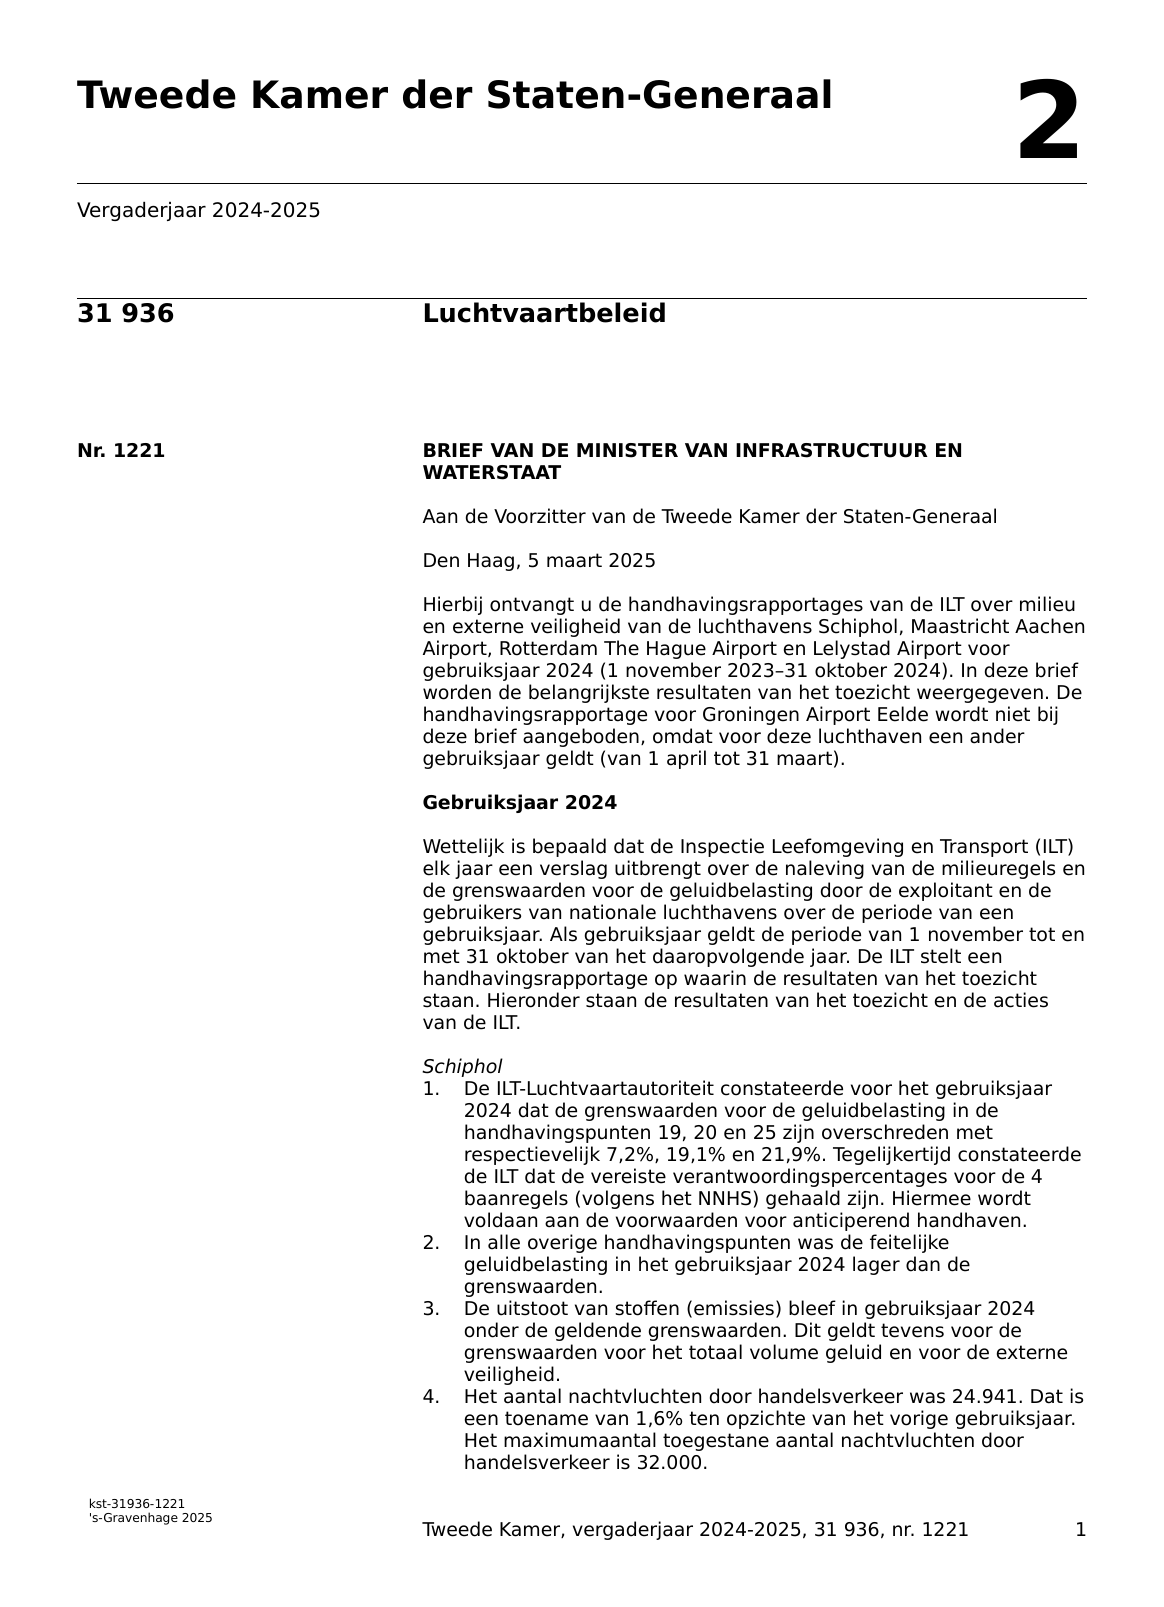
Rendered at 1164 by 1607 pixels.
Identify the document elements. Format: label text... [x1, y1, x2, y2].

text 1. De ILT-Luchtvaartautoriteit constateerde voor het gebruiksjaar 2024 dat de grenswaarden voor de geluidbelasting in de handhavingspunten 19, 20 en 25 zijn overschreden met respectievelijk 7,2%, 19,1% en 21,9%. Tegelijkertijd constateerde de ILT dat de vereiste verantwoordingspercentages voor de 4 baanregels (volgens het NNHS) gehaald zijn. Hiermee wordt voldaan aan de voorwaarden voor anticiperend handhaven. [422, 1078, 1087, 1232]
table_cell Vergaderjaar 2024-2025 [77, 184, 1087, 298]
text 's-Gravenhage 2025 [88, 1511, 323, 1525]
subtitle Nr. 1221 BRIEF VAN DE MINISTER VAN INFRASTRUCTUUR EN WATERSTAAT [77, 440, 1087, 484]
subtitle Schiphol [422, 1056, 1087, 1078]
text kst-31936-1221 [88, 1497, 323, 1511]
text Wettelijk is bepaald dat de Inspectie Leefomgeving en Transport (ILT) elk jaar een verslag uitbrengt over de naleving van de milieuregels en de grenswaarden voor de geluidbelasting door de exploitant en de gebruikers van nationale luchthavens over de periode van een gebruiksjaar. Als gebruiksjaar geldt de periode van 1 november tot en met 31 oktober van het daaropvolgende jaar. De ILT stelt een handhavingsrapportage op waarin de resultaten van het toezicht staan. Hieronder staan de resultaten van het toezicht en de acties van de ILT. [422, 836, 1087, 1034]
text Den Haag, 5 maart 2025 [422, 550, 1087, 572]
subtitle Gebruiksjaar 2024 [422, 792, 1087, 814]
text 2. In alle overige handhavingspunten was de feitelijke geluidbelasting in het gebruiksjaar 2024 lager dan de grenswaarden. [422, 1232, 1087, 1298]
table_header Tweede Kamer der Staten-Generaal [77, 59, 886, 183]
text Hierbij ontvangt u de handhavingsrapportages van de ILT over milieu en externe veiligheid van de luchthavens Schiphol, Maastricht Aachen Airport, Rotterdam The Hague Airport en Lelystad Airport voor gebruiksjaar 2024 (1 november 2023–31 oktober 2024). In deze brief worden de belangrijkste resultaten van het toezicht weergegeven. De handhavingsrapportage voor Groningen Airport Eelde wordt niet bij deze brief aangeboden, omdat voor deze luchthaven een ander gebruiksjaar geldt (van 1 april tot 31 maart). [422, 594, 1087, 770]
subtitle 31 936 Luchtvaartbeleid [77, 299, 1087, 329]
text 4. Het aantal nachtvluchten door handelsverkeer was 24.941. Dat is een toename van 1,6% ten opzichte van het vorige gebruiksjaar. Het maximumaantal toegestane aantal nachtvluchten door handelsverkeer is 32.000. [422, 1386, 1087, 1474]
table_header 2 [886, 59, 1087, 183]
text 3. De uitstoot van stoffen (emissies) bleef in gebruiksjaar 2024 onder de geldende grenswaarden. Dit geldt tevens voor de grenswaarden voor het totaal volume geluid en voor de externe veiligheid. [422, 1298, 1087, 1386]
text Aan de Voorzitter van de Tweede Kamer der Staten-Generaal [422, 506, 1087, 528]
